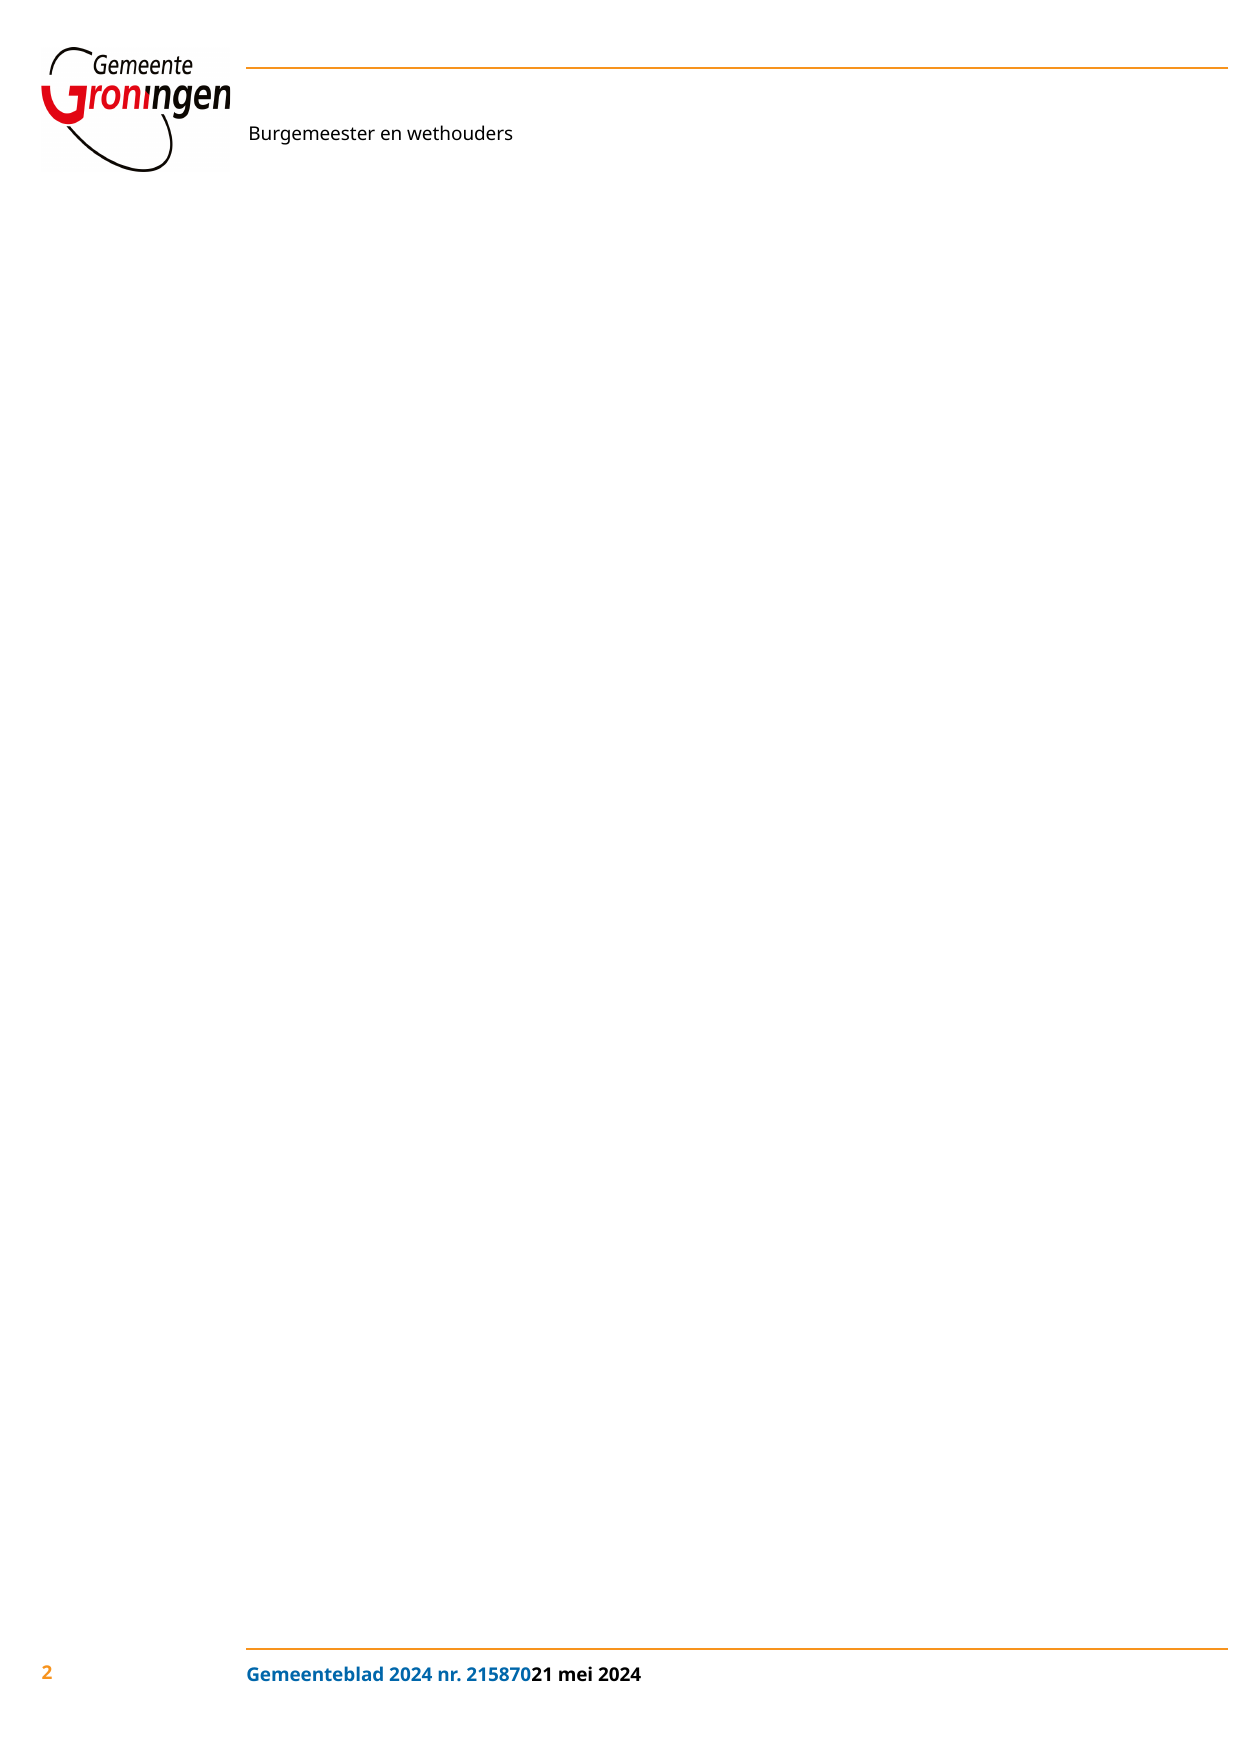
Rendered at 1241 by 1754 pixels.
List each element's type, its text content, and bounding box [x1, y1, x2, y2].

text Burgemeester en wethouders [248, 121, 1152, 146]
picture [41, 47, 231, 172]
